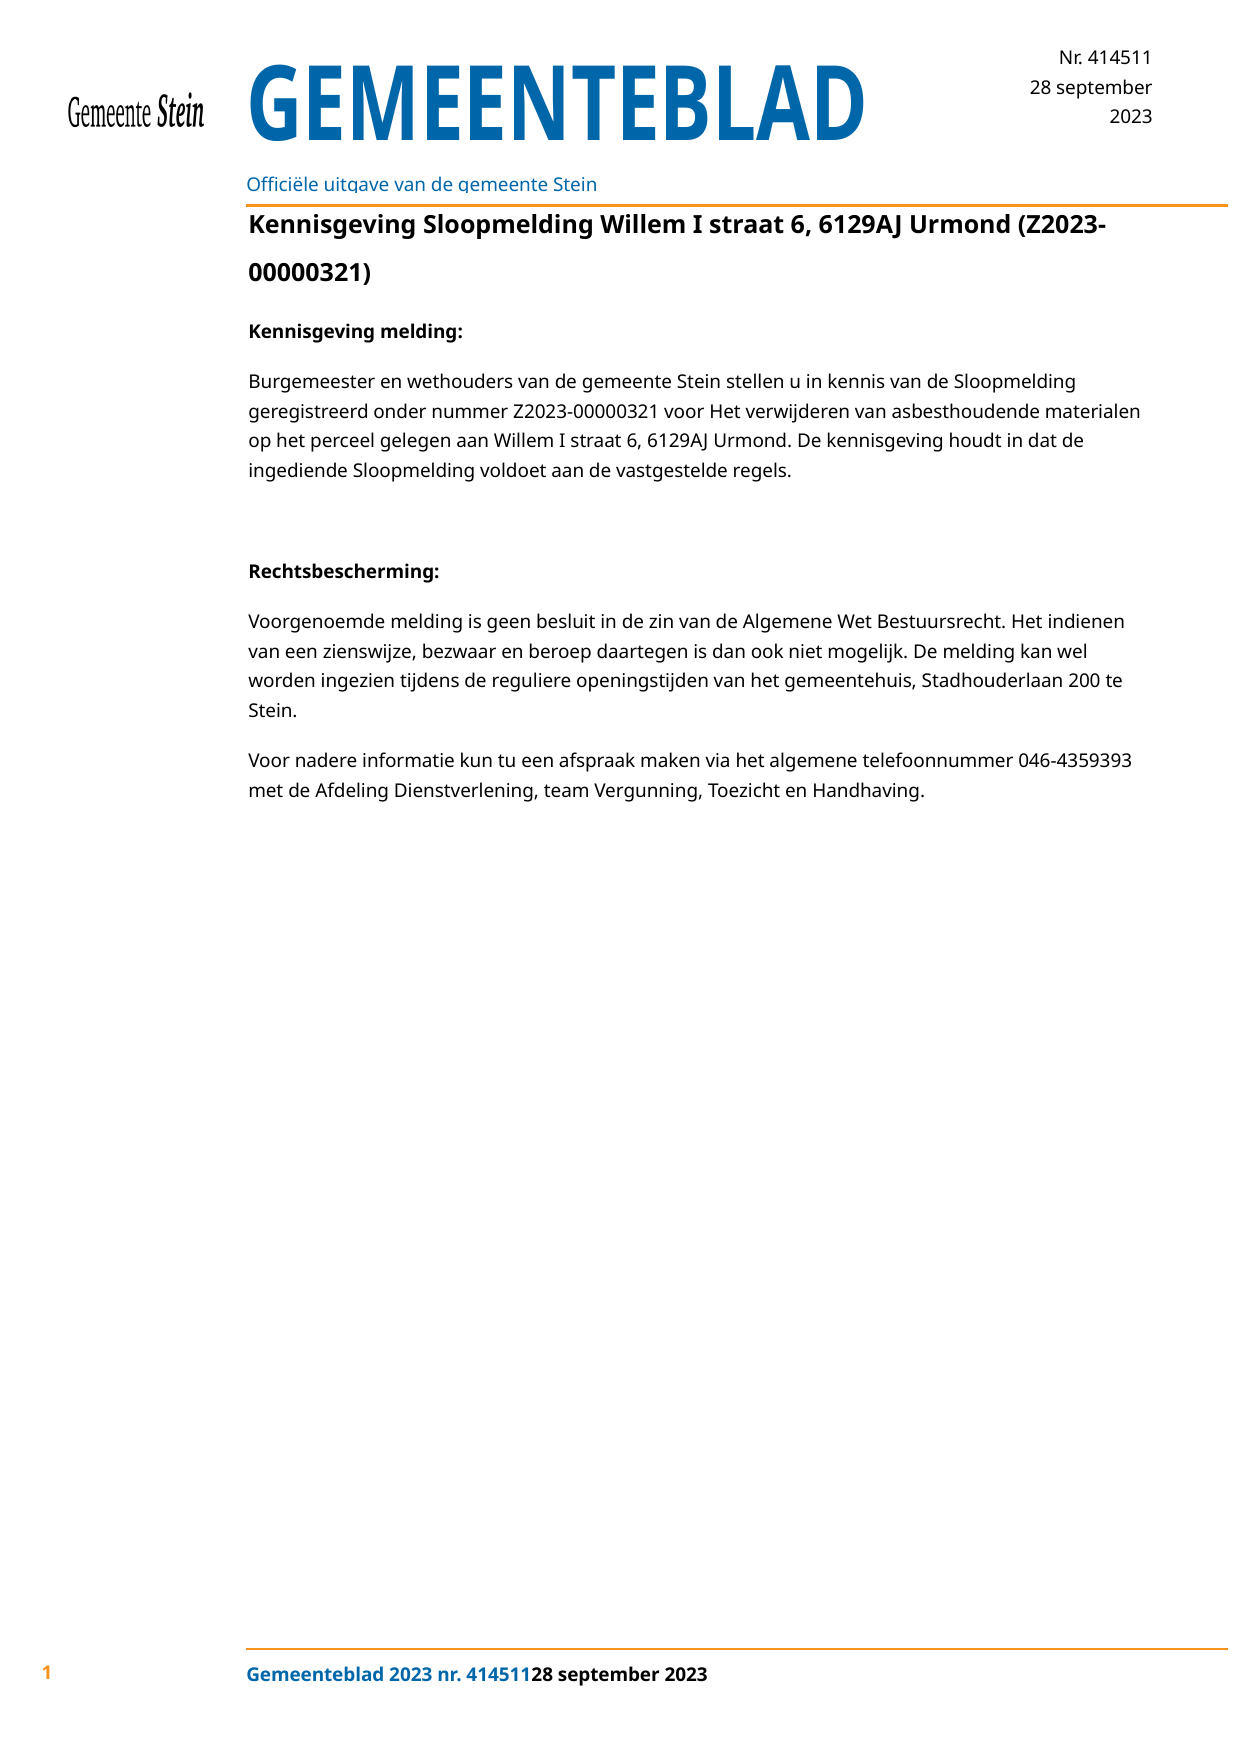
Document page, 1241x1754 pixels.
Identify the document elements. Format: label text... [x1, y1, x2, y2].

picture [41, 47, 231, 172]
text Voorgenoemde melding is geen besluit in de zin van de Algemene Wet Bestuursrecht. Het indienen van een zienswijze, bezwaar en beroep daartegen is dan ook niet mogelijk. De melding kan wel worden ingezien tijdens de reguliere openingstijden van het gemeentehuis, Stadhouderlaan 200 te Stein. [248, 608, 1152, 723]
text Rechtsbescherming: [248, 558, 1152, 584]
text Voor nadere informatie kun tu een afspraak maken via het algemene telefoonnummer 046-4359393 met de Afdeling Dienstverlening, team Vergunning, Toezicht en Handhaving. [248, 747, 1152, 803]
text Burgemeester en wethouders van de gemeente Stein stellen u in kennis van de Sloopmelding geregistreerd onder nummer Z2023-00000321 voor Het verwijderen van asbesthoudende materialen op het perceel gelegen aan Willem I straat 6, 6129AJ Urmond. De kennisgeving houdt in dat de ingediende Sloopmelding voldoet aan de vastgestelde regels. [248, 368, 1152, 483]
text Kennisgeving melding: [248, 318, 1152, 344]
text Kennisgeving Sloopmelding Willem I straat 6, 6129AJ Urmond (Z2023-00000321) [248, 207, 1152, 288]
